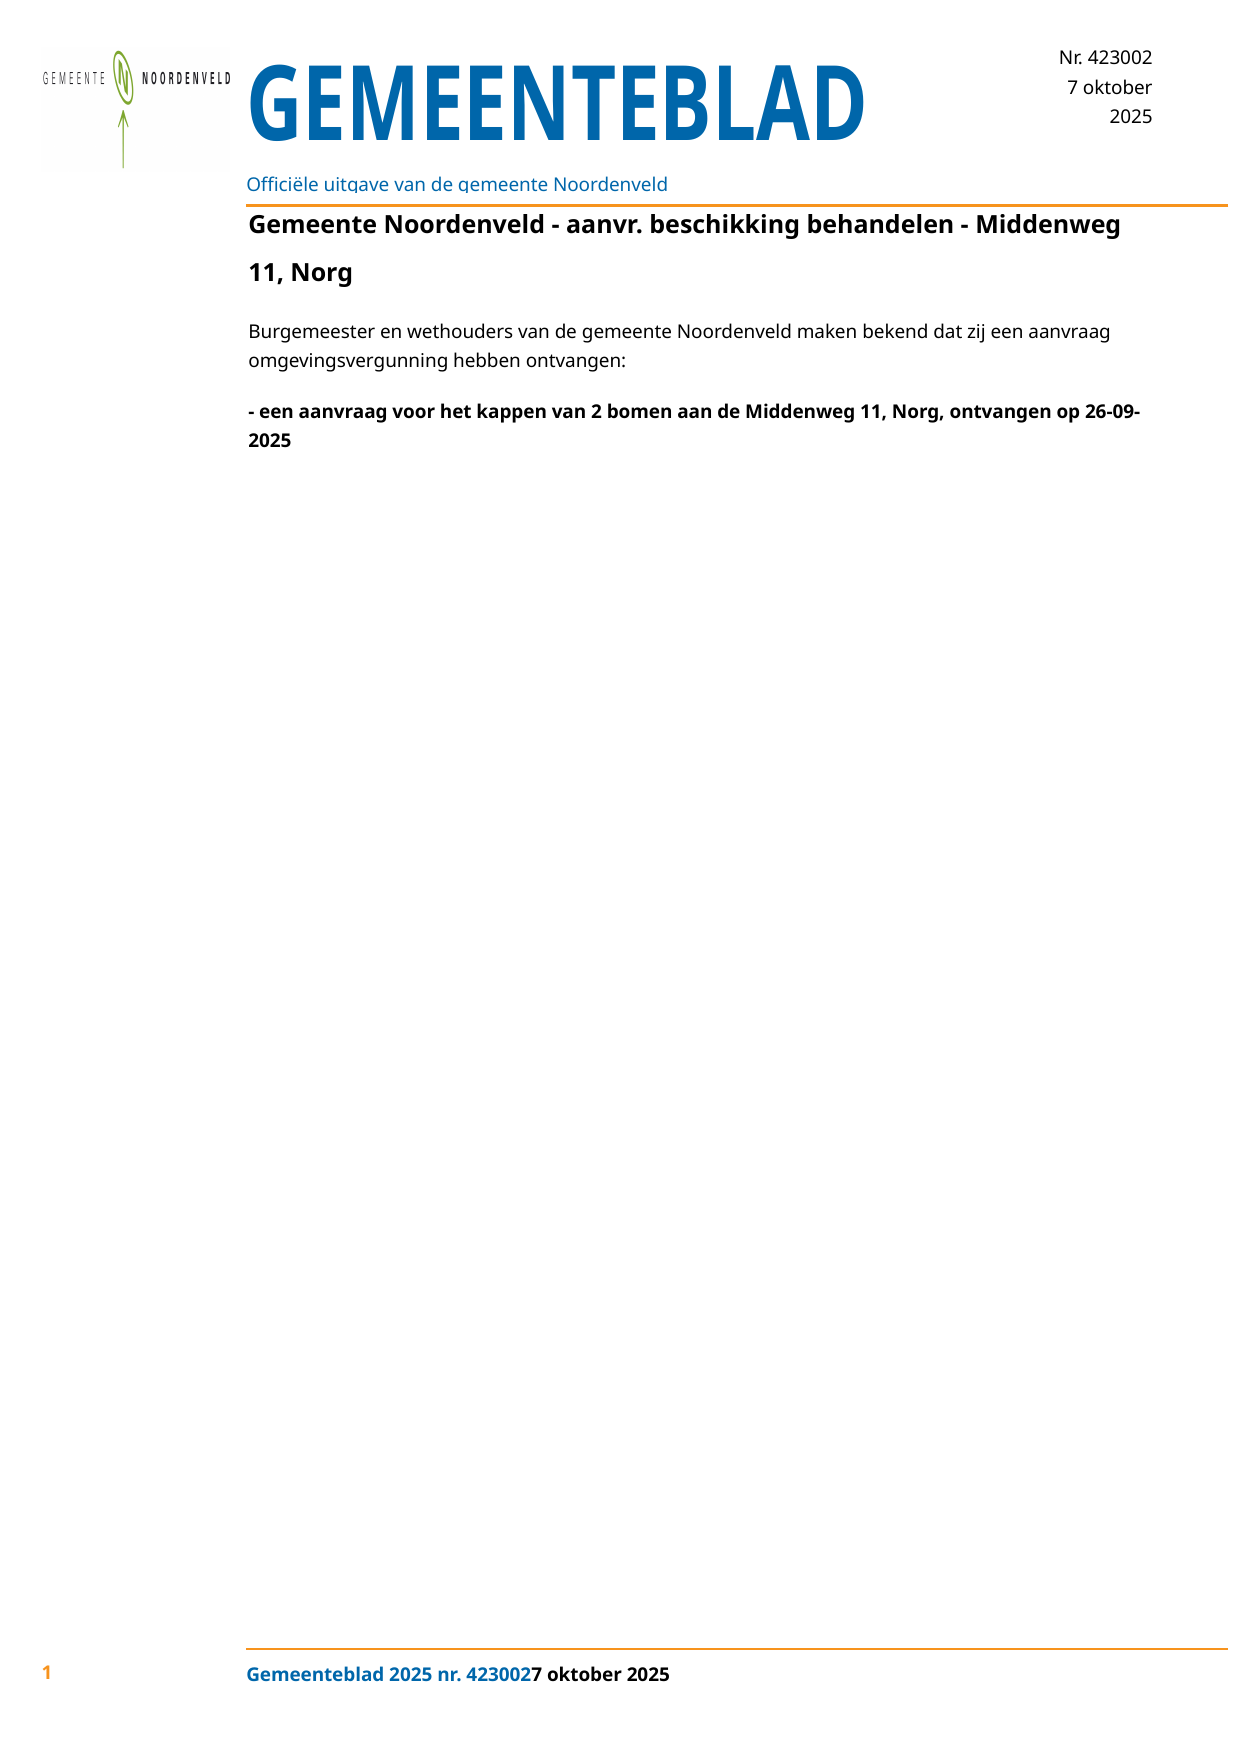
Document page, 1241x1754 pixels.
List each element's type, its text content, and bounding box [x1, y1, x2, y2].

text Gemeente Noordenveld - aanvr. beschikking behandelen - Middenweg 11, Norg [248, 207, 1152, 288]
picture [41, 47, 231, 172]
text Burgemeester en wethouders van de gemeente Noordenveld maken bekend dat zij een aanvraag omgevingsvergunning hebben ontvangen: [248, 318, 1152, 373]
text - een aanvraag voor het kappen van 2 bomen aan de Middenweg 11, Norg, ontvangen op 26-09-2025 [248, 398, 1152, 453]
